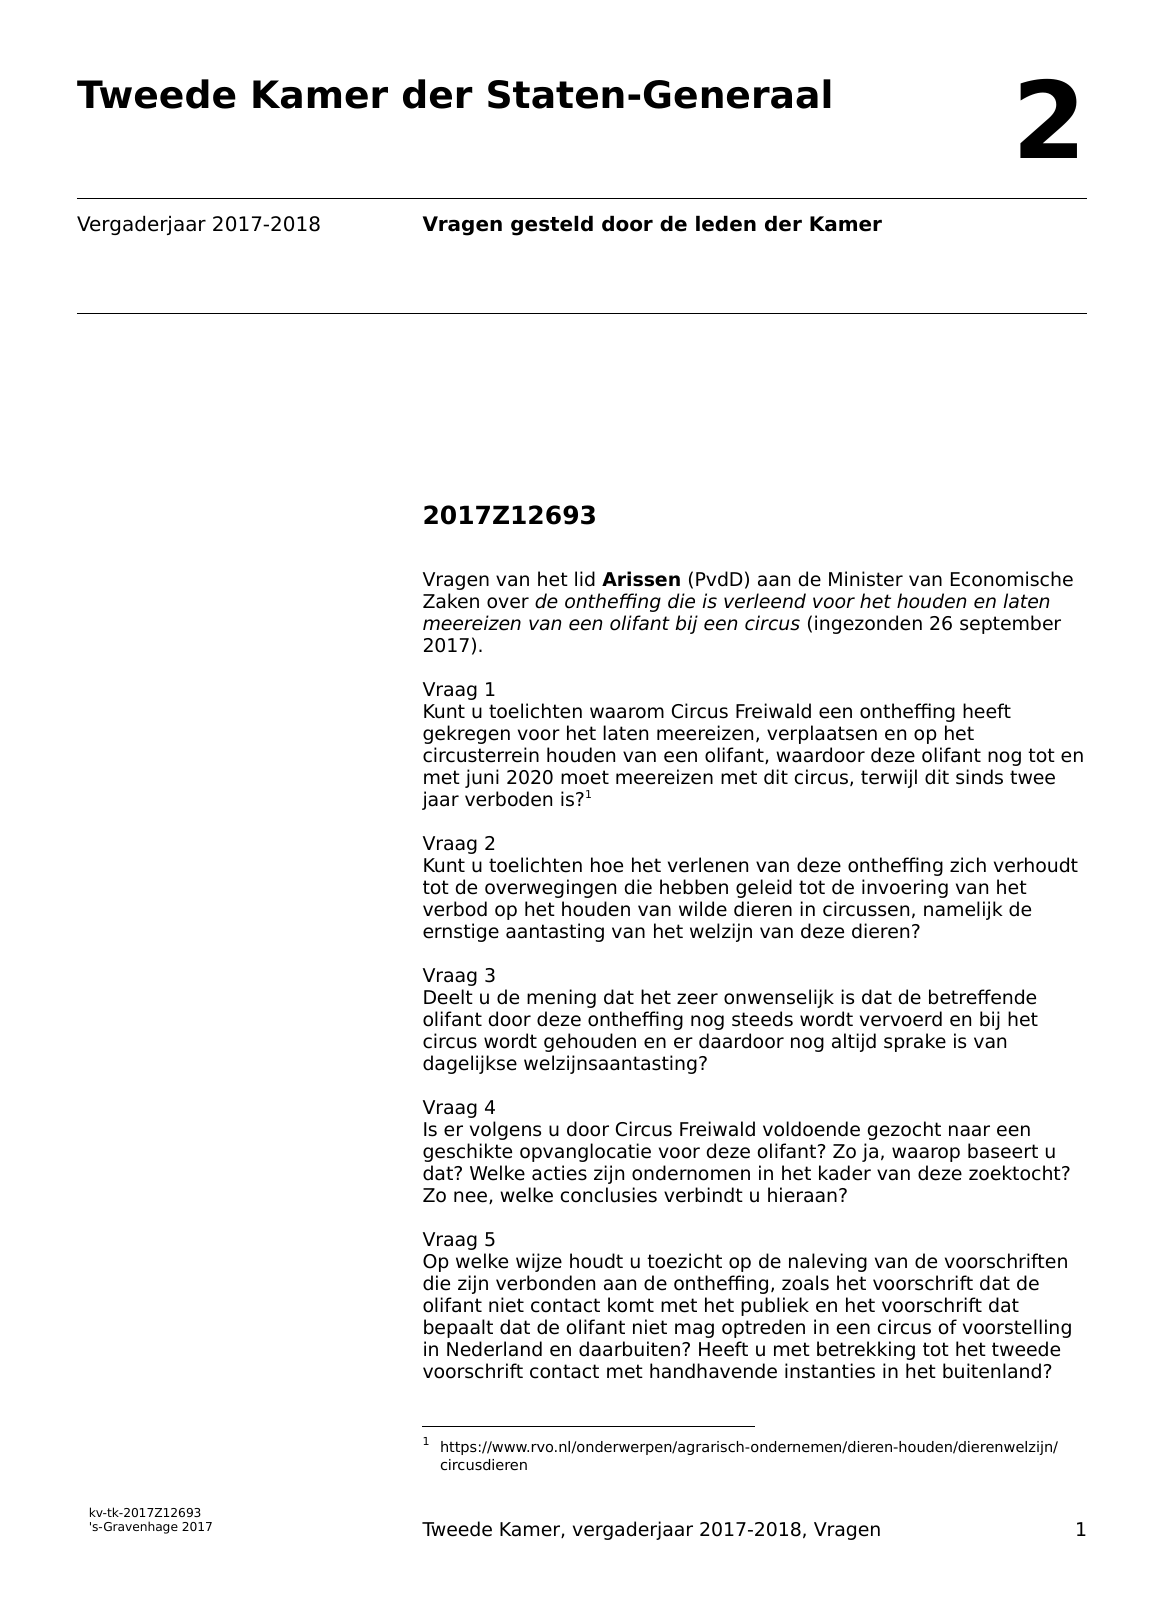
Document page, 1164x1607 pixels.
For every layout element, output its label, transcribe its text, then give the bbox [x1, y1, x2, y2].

text Vraag 3 [422, 965, 1087, 987]
text Vraag 1 [422, 679, 1087, 701]
text Deelt u de mening dat het zeer onwenselijk is dat de betreffende olifant door deze ontheffing nog steeds wordt vervoerd en bij het circus wordt gehouden en er daardoor nog altijd sprake is van dagelijkse welzijnsaantasting? [422, 987, 1087, 1075]
table_header Tweede Kamer der Staten-Generaal [77, 59, 886, 198]
text Kunt u toelichten waarom Circus Freiwald een ontheffing heeft gekregen voor het laten meereizen, verplaatsen en op het circusterrein houden van een olifant, waardoor deze olifant nog tot en met juni 2020 moet meereizen met dit circus, terwijl dit sinds twee jaar verboden is? [422, 701, 1087, 811]
text Op welke wijze houdt u toezicht op de naleving van de voorschriften die zijn verbonden aan de ontheffing, zoals het voorschrift dat de olifant niet contact komt met het publiek en het voorschrift dat bepaalt dat de olifant niet mag optreden in een circus of voorstelling in Nederland en daarbuiten? Heeft u met betrekking tot het tweede voorschrift contact met handhavende instanties in het buitenland? [422, 1251, 1087, 1383]
text 2017Z12693 [422, 501, 1087, 531]
text Is er volgens u door Circus Freiwald voldoende gezocht naar een geschikte opvanglocatie voor deze olifant? Zo ja, waarop baseert u dat? Welke acties zijn ondernomen in het kader van deze zoektocht? Zo nee, welke conclusies verbindt u hieraan? [422, 1119, 1087, 1207]
text Kunt u toelichten hoe het verlenen van deze ontheffing zich verhoudt tot de overwegingen die hebben geleid tot de invoering van het verbod op het houden van wilde dieren in circussen, namelijk de ernstige aantasting van het welzijn van deze dieren? [422, 855, 1087, 943]
table_header 2 [886, 59, 1087, 198]
text Vraag 4 [422, 1097, 1087, 1119]
text Vragen van het lid Arissen (PvdD) aan de Minister van Economische Zaken over de ontheffing die is verleend voor het houden en laten meereizen van een olifant bij een circus (ingezonden 26 september 2017). [422, 569, 1087, 657]
text 's-Gravenhage 2017 [88, 1520, 323, 1534]
table_cell Vergaderjaar 2017-2018 [77, 199, 422, 313]
text kv-tk-2017Z12693 [88, 1506, 323, 1520]
text Vraag 2 [422, 833, 1087, 855]
text Vraag 5 [422, 1229, 1087, 1251]
text https://www.rvo.nl/onderwerpen/agrarisch-ondernemen/dieren-houden/dierenwelzijn/circusdieren [422, 1435, 1087, 1474]
table_cell Vragen gesteld door de leden der Kamer [422, 199, 1087, 313]
